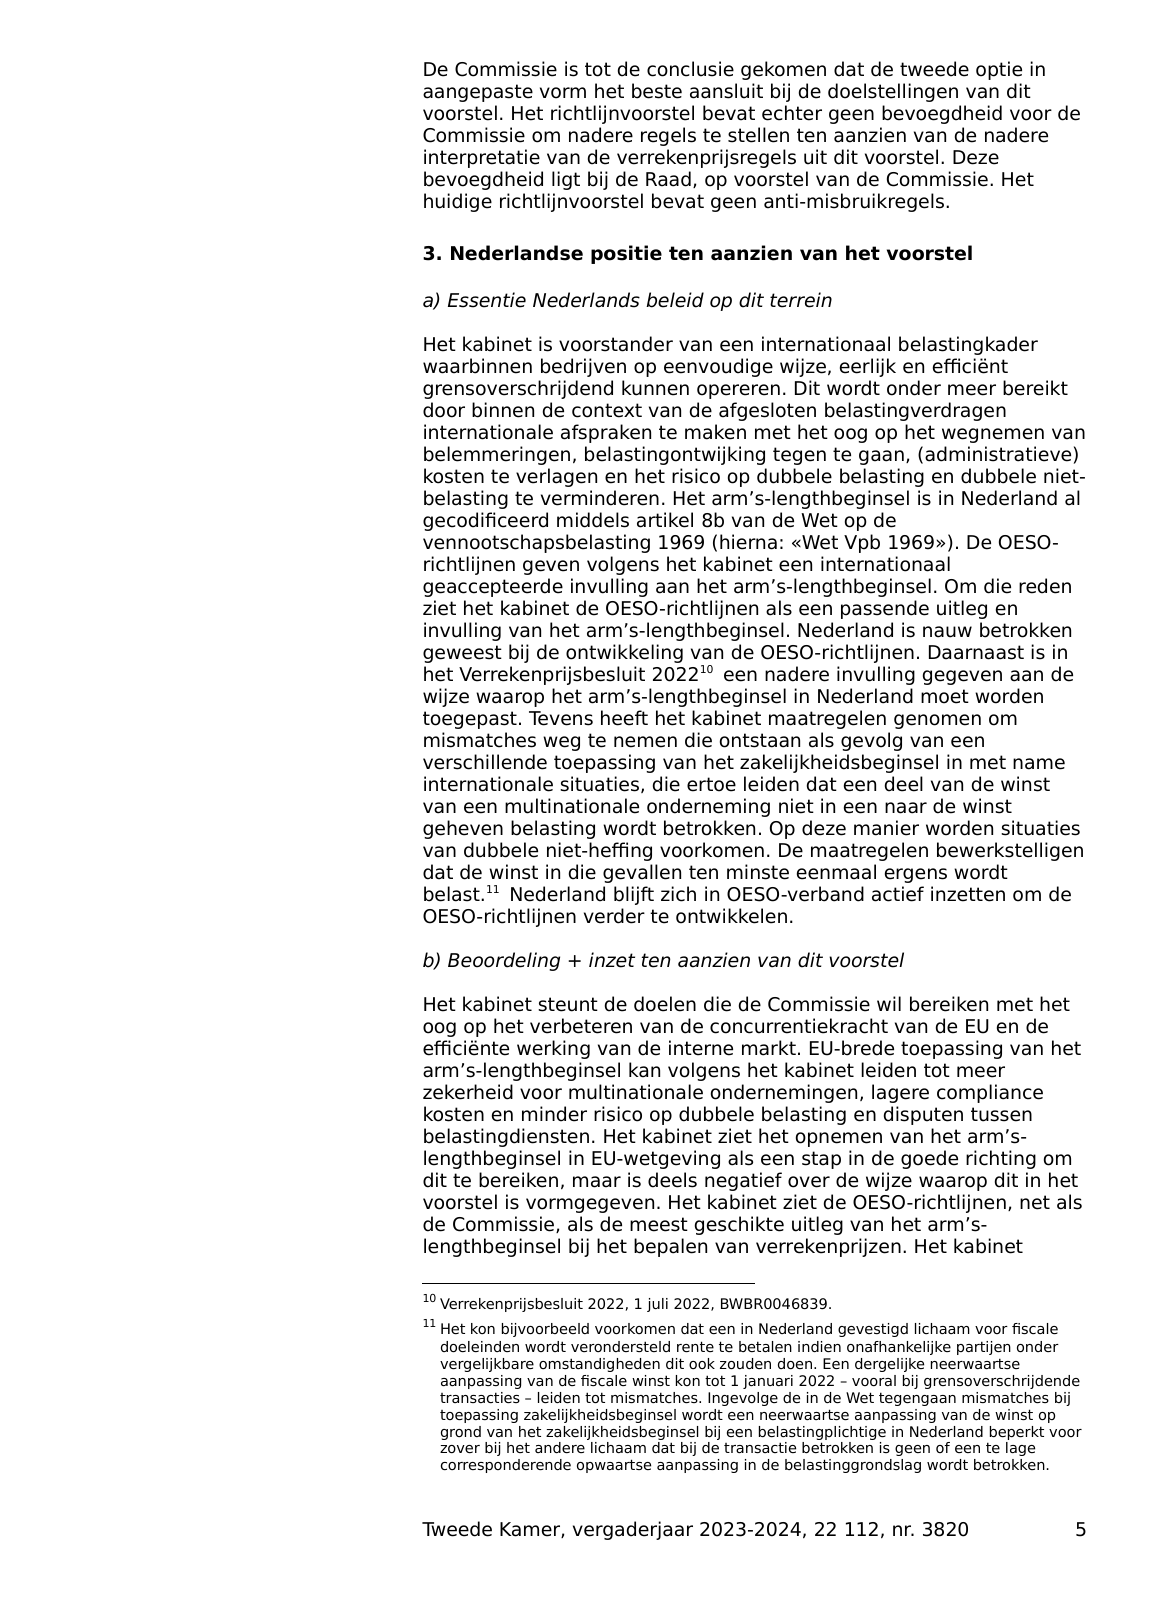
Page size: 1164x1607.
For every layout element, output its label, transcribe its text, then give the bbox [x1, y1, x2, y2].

text Verrekenprijsbesluit 2022, 1 juli 2022, BWBR0046839. [422, 1292, 1087, 1314]
subtitle 3. Nederlandse positie ten aanzien van het voorstel [422, 243, 1087, 265]
subtitle a) Essentie Nederlands beleid op dit terrein [422, 290, 1087, 312]
subtitle b) Beoordeling + inzet ten aanzien van dit voorstel [422, 950, 1087, 972]
text Het kon bijvoorbeeld voorkomen dat een in Nederland gevestigd lichaam voor fiscale doeleinden wordt verondersteld rente te betalen indien onafhankelijke partijen onder vergelijkbare omstandigheden dit ook zouden doen. Een dergelijke neerwaartse aanpassing van de fiscale winst kon tot 1 januari 2022 – vooral bij grensoverschrijdende transacties – leiden tot mismatches. Ingevolge de in de Wet tegengaan mismatches bij toepassing zakelijkheidsbeginsel wordt een neerwaartse aanpassing van de winst op grond van het zakelijkheidsbeginsel bij een belastingplichtige in Nederland beperkt voor zover bij het andere lichaam dat bij de transactie betrokken is geen of een te lage corresponderende opwaartse aanpassing in de belastinggrondslag wordt betrokken. [422, 1317, 1087, 1474]
text De Commissie is tot de conclusie gekomen dat de tweede optie in aangepaste vorm het beste aansluit bij de doelstellingen van dit voorstel. Het richtlijnvoorstel bevat echter geen bevoegdheid voor de Commissie om nadere regels te stellen ten aanzien van de nadere interpretatie van de verrekenprijsregels uit dit voorstel. Deze bevoegdheid ligt bij de Raad, op voorstel van de Commissie. Het huidige richtlijnvoorstel bevat geen anti-misbruikregels. [422, 59, 1087, 213]
text Het kabinet steunt de doelen die de Commissie wil bereiken met het oog op het verbeteren van de concurrentiekracht van de EU en de efficiënte werking van de interne markt. EU-brede toepassing van het arm’s-lengthbeginsel kan volgens het kabinet leiden tot meer zekerheid voor multinationale ondernemingen, lagere compliance kosten en minder risico op dubbele belasting en disputen tussen belastingdiensten. Het kabinet ziet het opnemen van het arm’s-lengthbeginsel in EU-wetgeving als een stap in de goede richting om dit te bereiken, maar is deels negatief over de wijze waarop dit in het voorstel is vormgegeven. Het kabinet ziet de OESO-richtlijnen, net als de Commissie, als de meest geschikte uitleg van het arm’s-lengthbeginsel bij het bepalen van verrekenprijzen. Het kabinet [422, 994, 1087, 1258]
text Het kabinet is voorstander van een internationaal belastingkader waarbinnen bedrijven op eenvoudige wijze, eerlijk en efficiënt grensoverschrijdend kunnen opereren. Dit wordt onder meer bereikt door binnen de context van de afgesloten belastingverdragen internationale afspraken te maken met het oog op het wegnemen van belemmeringen, belastingontwijking tegen te gaan, (administratieve) kosten te verlagen en het risico op dubbele belasting en dubbele niet-belasting te verminderen. Het arm’s-lengthbeginsel is in Nederland al gecodificeerd middels artikel 8b van de Wet op de vennootschapsbelasting 1969 (hierna: «Wet Vpb 1969»). De OESO-richtlijnen geven volgens het kabinet een internationaal geaccepteerde invulling aan het arm’s-lengthbeginsel. Om die reden ziet het kabinet de OESO-richtlijnen als een passende uitleg en invulling van het arm’s-lengthbeginsel. Nederland is nauw betrokken geweest bij de ontwikkeling van de OESO-richtlijnen. Daarnaast is in het Verrekenprijsbesluit 2022 een nadere invulling gegeven aan de wijze waarop het arm’s-lengthbeginsel in Nederland moet worden toegepast. Tevens heeft het kabinet maatregelen genomen om mismatches weg te nemen die ontstaan als gevolg van een verschillende toepassing van het zakelijkheidsbeginsel in met name internationale situaties, die ertoe leiden dat een deel van de winst van een multinationale onderneming niet in een naar de winst geheven belasting wordt betrokken. Op deze manier worden situaties van dubbele niet-heffing voorkomen. De maatregelen bewerkstelligen dat de winst in die gevallen ten minste eenmaal ergens wordt belast. Nederland blijft zich in OESO-verband actief inzetten om de OESO-richtlijnen verder te ontwikkelen. [422, 334, 1087, 927]
